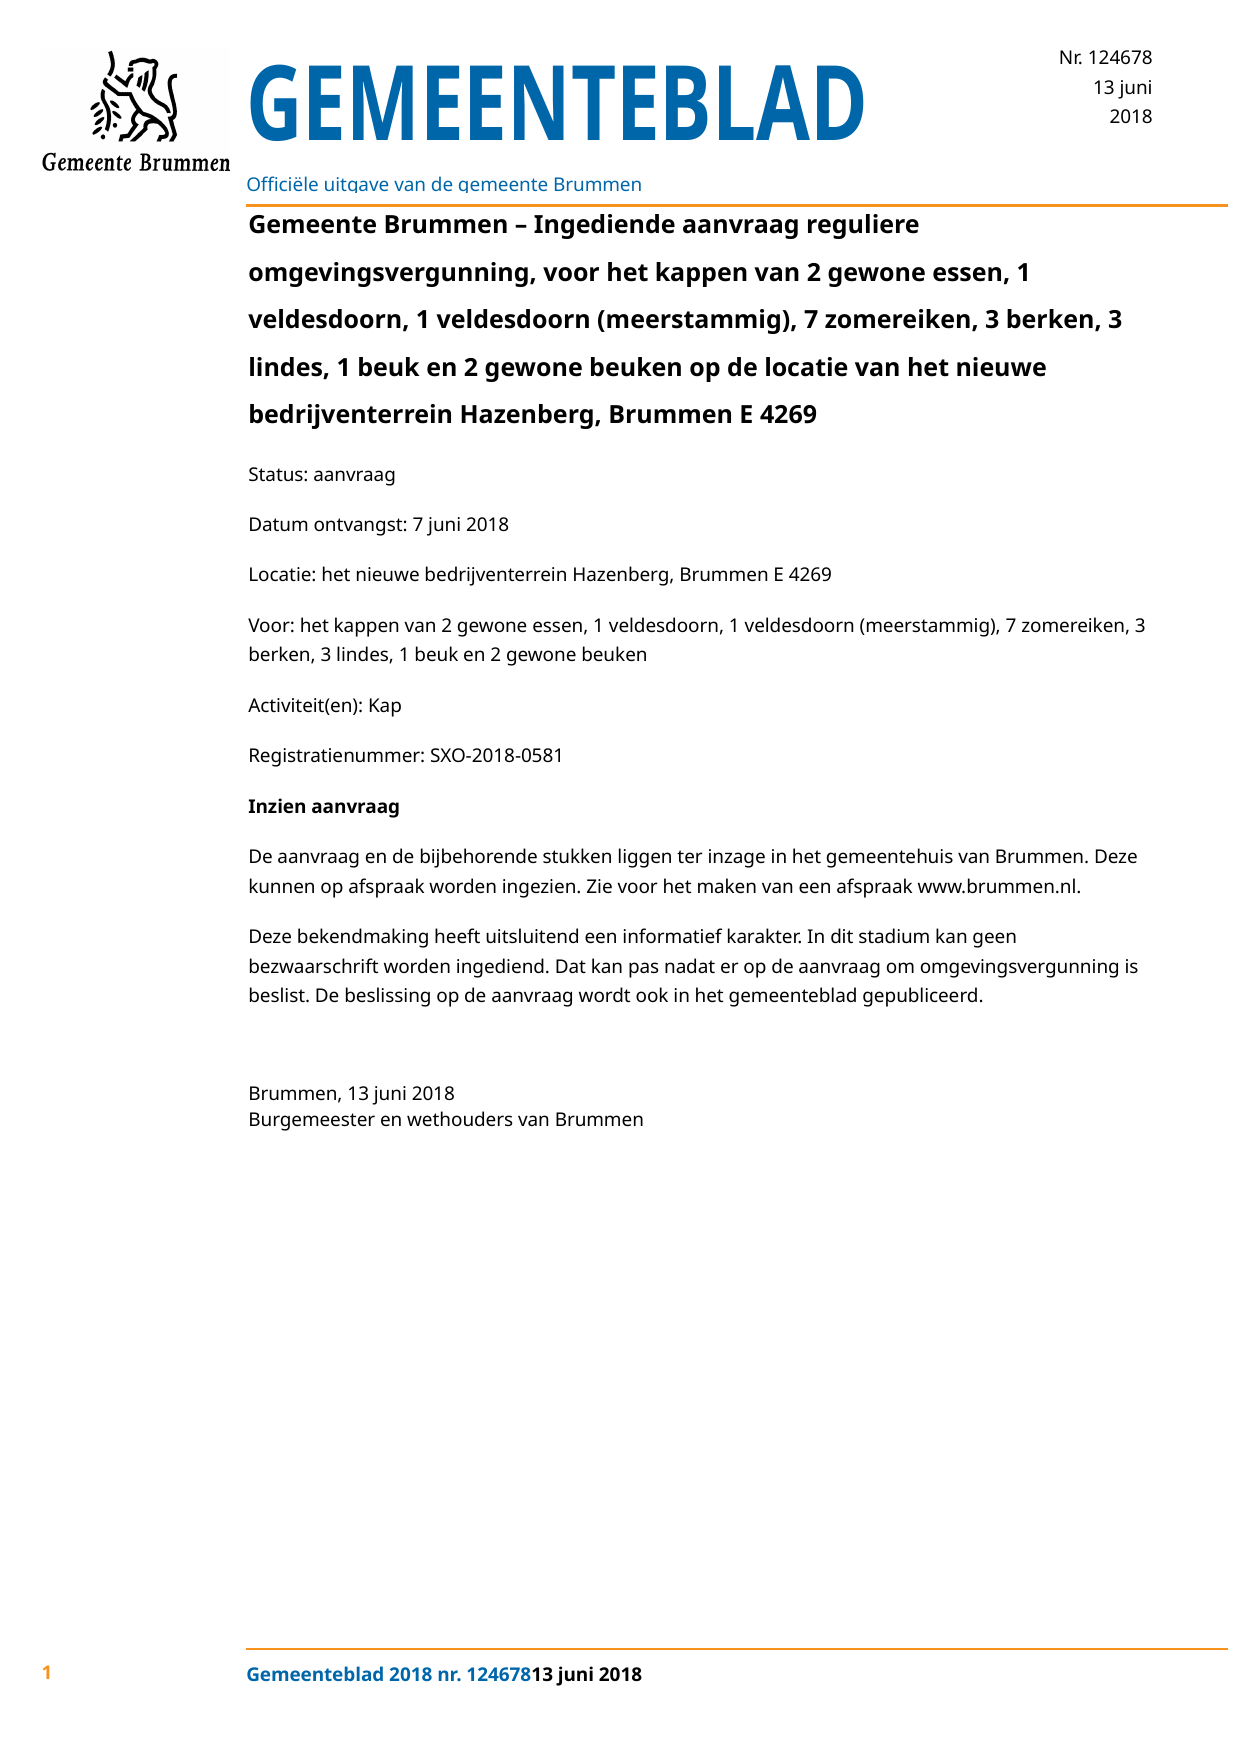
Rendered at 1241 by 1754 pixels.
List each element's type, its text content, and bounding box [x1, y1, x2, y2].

text Burgemeester en wethouders van Brummen [248, 1106, 1152, 1132]
text Inzien aanvraag [248, 793, 1152, 818]
text Status: aanvraag [248, 461, 1152, 486]
text Voor: het kappen van 2 gewone essen, 1 veldesdoorn, 1 veldesdoorn (meerstammig), 7 zomereiken, 3 berken, 3 lindes, 1 beuk en 2 gewone beuken [248, 612, 1152, 667]
text Activiteit(en): Kap [248, 692, 1152, 718]
text De aanvraag en de bijbehorende stukken liggen ter inzage in het gemeentehuis van Brummen. Deze kunnen op afspraak worden ingezien. Zie voor het maken van een afspraak www.brummen.nl. [248, 843, 1152, 898]
text Brummen, 13 juni 2018 [248, 1081, 1152, 1106]
text Datum ontvangst: 7 juni 2018 [248, 511, 1152, 537]
text Locatie: het nieuwe bedrijventerrein Hazenberg, Brummen E 4269 [248, 562, 1152, 587]
text Deze bekendmaking heeft uitsluitend een informatief karakter. In dit stadium kan geen bezwaarschrift worden ingediend. Dat kan pas nadat er op de aanvraag om omgevingsvergunning is beslist. De beslissing op de aanvraag wordt ook in het gemeenteblad gepubliceerd. [248, 923, 1152, 1008]
picture [41, 47, 231, 172]
text Registratienummer: SXO-2018-0581 [248, 742, 1152, 768]
text Gemeente Brummen – Ingediende aanvraag reguliere omgevingsvergunning, voor het kappen van 2 gewone essen, 1 veldesdoorn, 1 veldesdoorn (meerstammig), 7 zomereiken, 3 berken, 3 lindes, 1 beuk en 2 gewone beuken op de locatie van het nieuwe bedrijventerrein Hazenberg, Brummen E 4269 [248, 207, 1152, 431]
